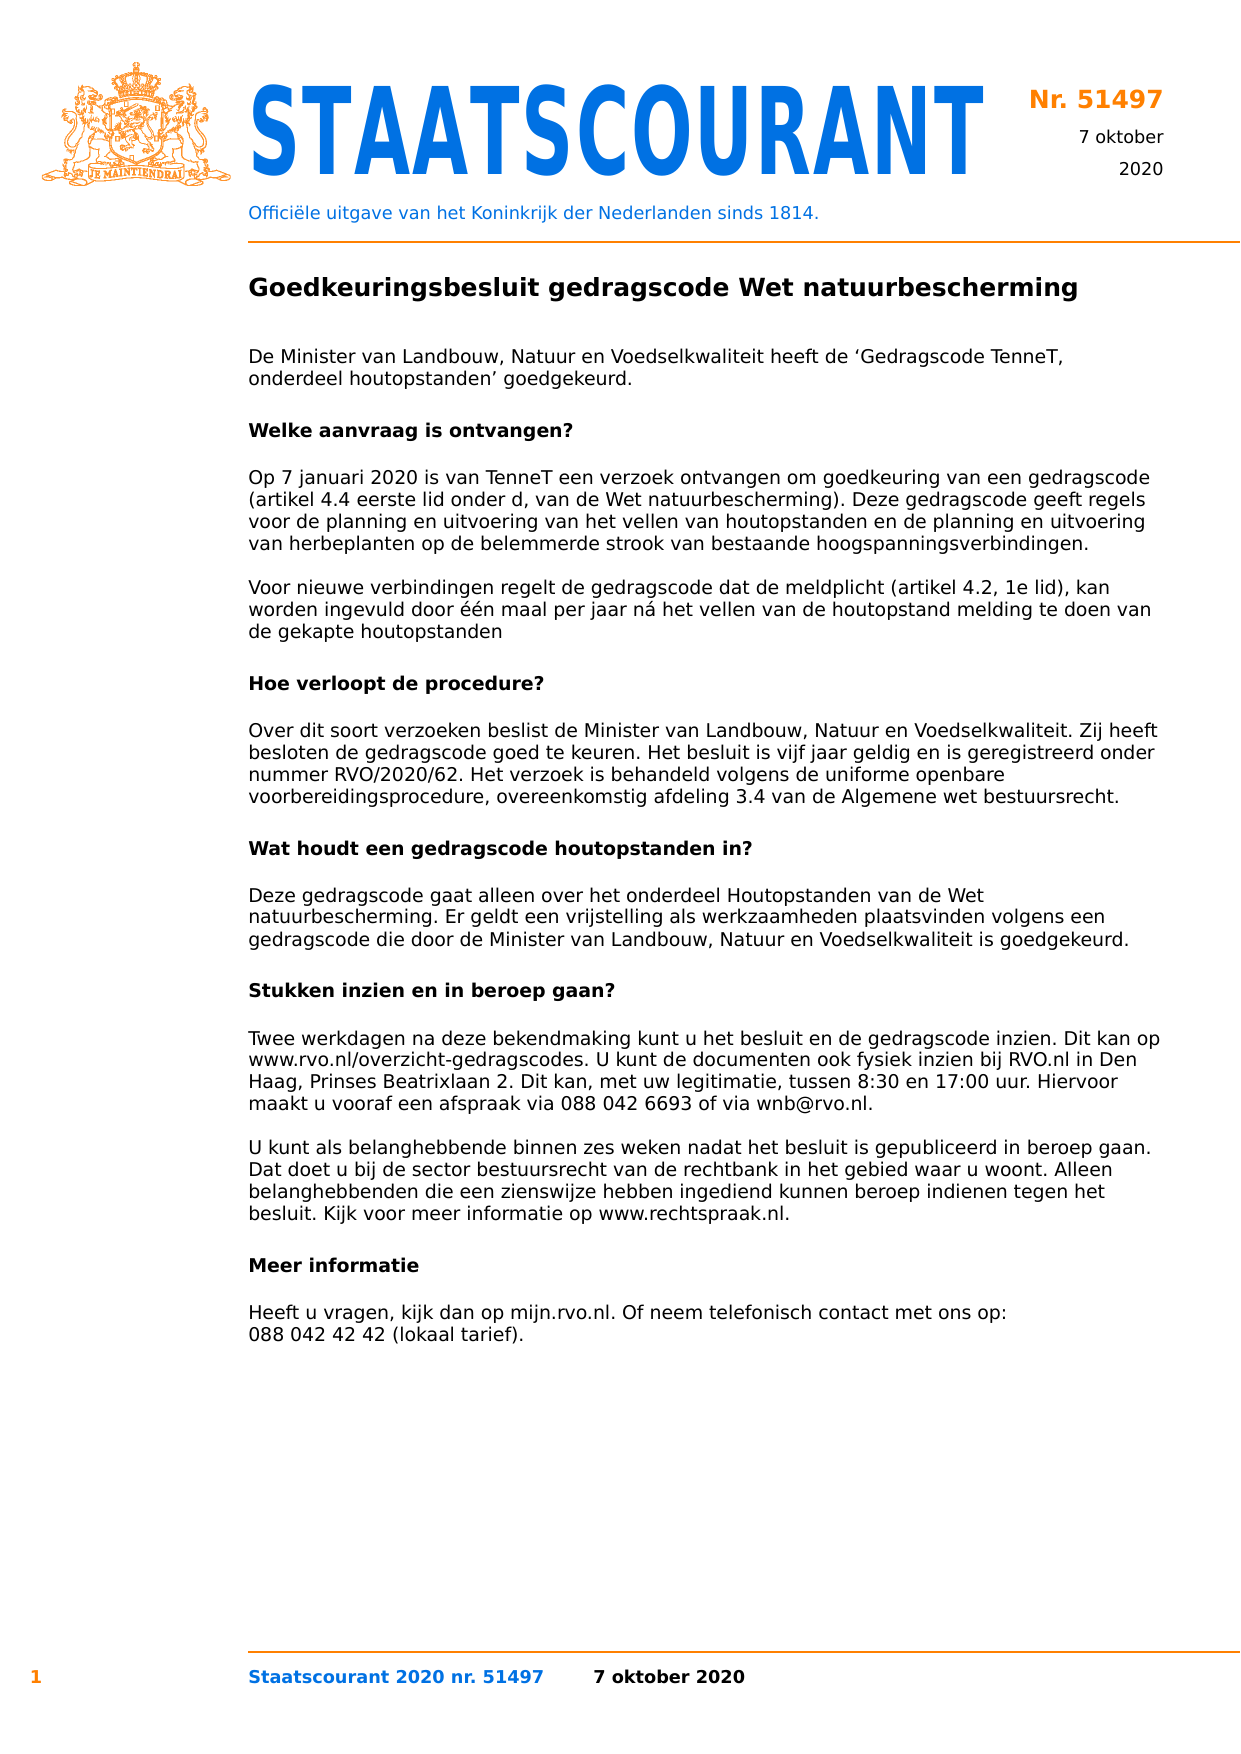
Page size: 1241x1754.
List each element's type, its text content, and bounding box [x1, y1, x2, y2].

table_header [25, 62, 248, 241]
table_header STAATSCOURANT [248, 62, 998, 203]
subtitle Welke aanvraag is ontvangen? [248, 420, 1163, 442]
text Heeft u vragen, kijk dan op mijn.rvo.nl. Of neem telefonisch contact met ons op: [248, 1302, 1163, 1324]
table_cell 7 oktober [998, 121, 1240, 153]
text U kunt als belanghebbende binnen zes weken nadat het besluit is gepubliceerd in beroep gaan. Dat doet u bij de sector bestuursrecht van de rechtbank in het gebied waar u woont. Alleen belanghebbenden die een zienswijze hebben ingediend kunnen beroep indienen tegen het besluit. Kijk voor meer informatie op www.rechtspraak.nl. [248, 1137, 1163, 1225]
text Voor nieuwe verbindingen regelt de gedragscode dat de meldplicht (artikel 4.2, 1e lid), kan worden ingevuld door één maal per jaar ná het vellen van de houtopstand melding te doen van de gekapte houtopstanden [248, 577, 1163, 643]
text Over dit soort verzoeken beslist de Minister van Landbouw, Natuur en Voedselkwaliteit. Zij heeft besloten de gedragscode goed te keuren. Het besluit is vijf jaar geldig en is geregistreerd onder nummer RVO/2020/62. Het verzoek is behandeld volgens de uniforme openbare voorbereidingsprocedure, overeenkomstig afdeling 3.4 van de Algemene wet bestuursrecht. [248, 719, 1163, 807]
subtitle Meer informatie [248, 1255, 1163, 1277]
text Op 7 januari 2020 is van TenneT een verzoek ontvangen om goedkeuring van een gedragscode (artikel 4.4 eerste lid onder d, van de Wet natuurbescherming). Deze gedragscode geeft regels voor de planning en uitvoering van het vellen van houtopstanden en de planning en uitvoering van herbeplanten op de belemmerde strook van bestaande hoogspanningsverbindingen. [248, 467, 1163, 555]
table_cell 2020 [998, 153, 1240, 203]
table_cell Officiële uitgave van het Koninkrijk der Nederlanden sinds 1814. [248, 203, 1240, 241]
text Twee werkdagen na deze bekendmaking kunt u het besluit en de gedragscode inzien. Dit kan op www.rvo.nl/overzicht-gedragscodes. U kunt de documenten ook fysiek inzien bij RVO.nl in Den Haag, Prinses Beatrixlaan 2. Dit kan, met uw legitimatie, tussen 8:30 en 17:00 uur. Hiervoor maakt u vooraf een afspraak via 088 042 6693 of via wnb@rvo.nl. [248, 1027, 1163, 1115]
subtitle Stukken inzien en in beroep gaan? [248, 980, 1163, 1002]
picture [41, 62, 231, 186]
text De Minister van Landbouw, Natuur en Voedselkwaliteit heeft de ‘Gedragscode TenneT, onderdeel houtopstanden’ goedgekeurd. [248, 346, 1163, 390]
subtitle Goedkeuringsbesluit gedragscode Wet natuurbescherming [248, 273, 1163, 302]
table_header Nr. 51497 [998, 62, 1240, 121]
text 088 042 42 42 (lokaal tarief). [248, 1324, 1163, 1346]
subtitle Wat houdt een gedragscode houtopstanden in? [248, 837, 1163, 859]
subtitle Hoe verloopt de procedure? [248, 673, 1163, 694]
text Deze gedragscode gaat alleen over het onderdeel Houtopstanden van de Wet natuurbescherming. Er geldt een vrijstelling als werkzaamheden plaatsvinden volgens een gedragscode die door de Minister van Landbouw, Natuur en Voedselkwaliteit is goedgekeurd. [248, 884, 1163, 950]
